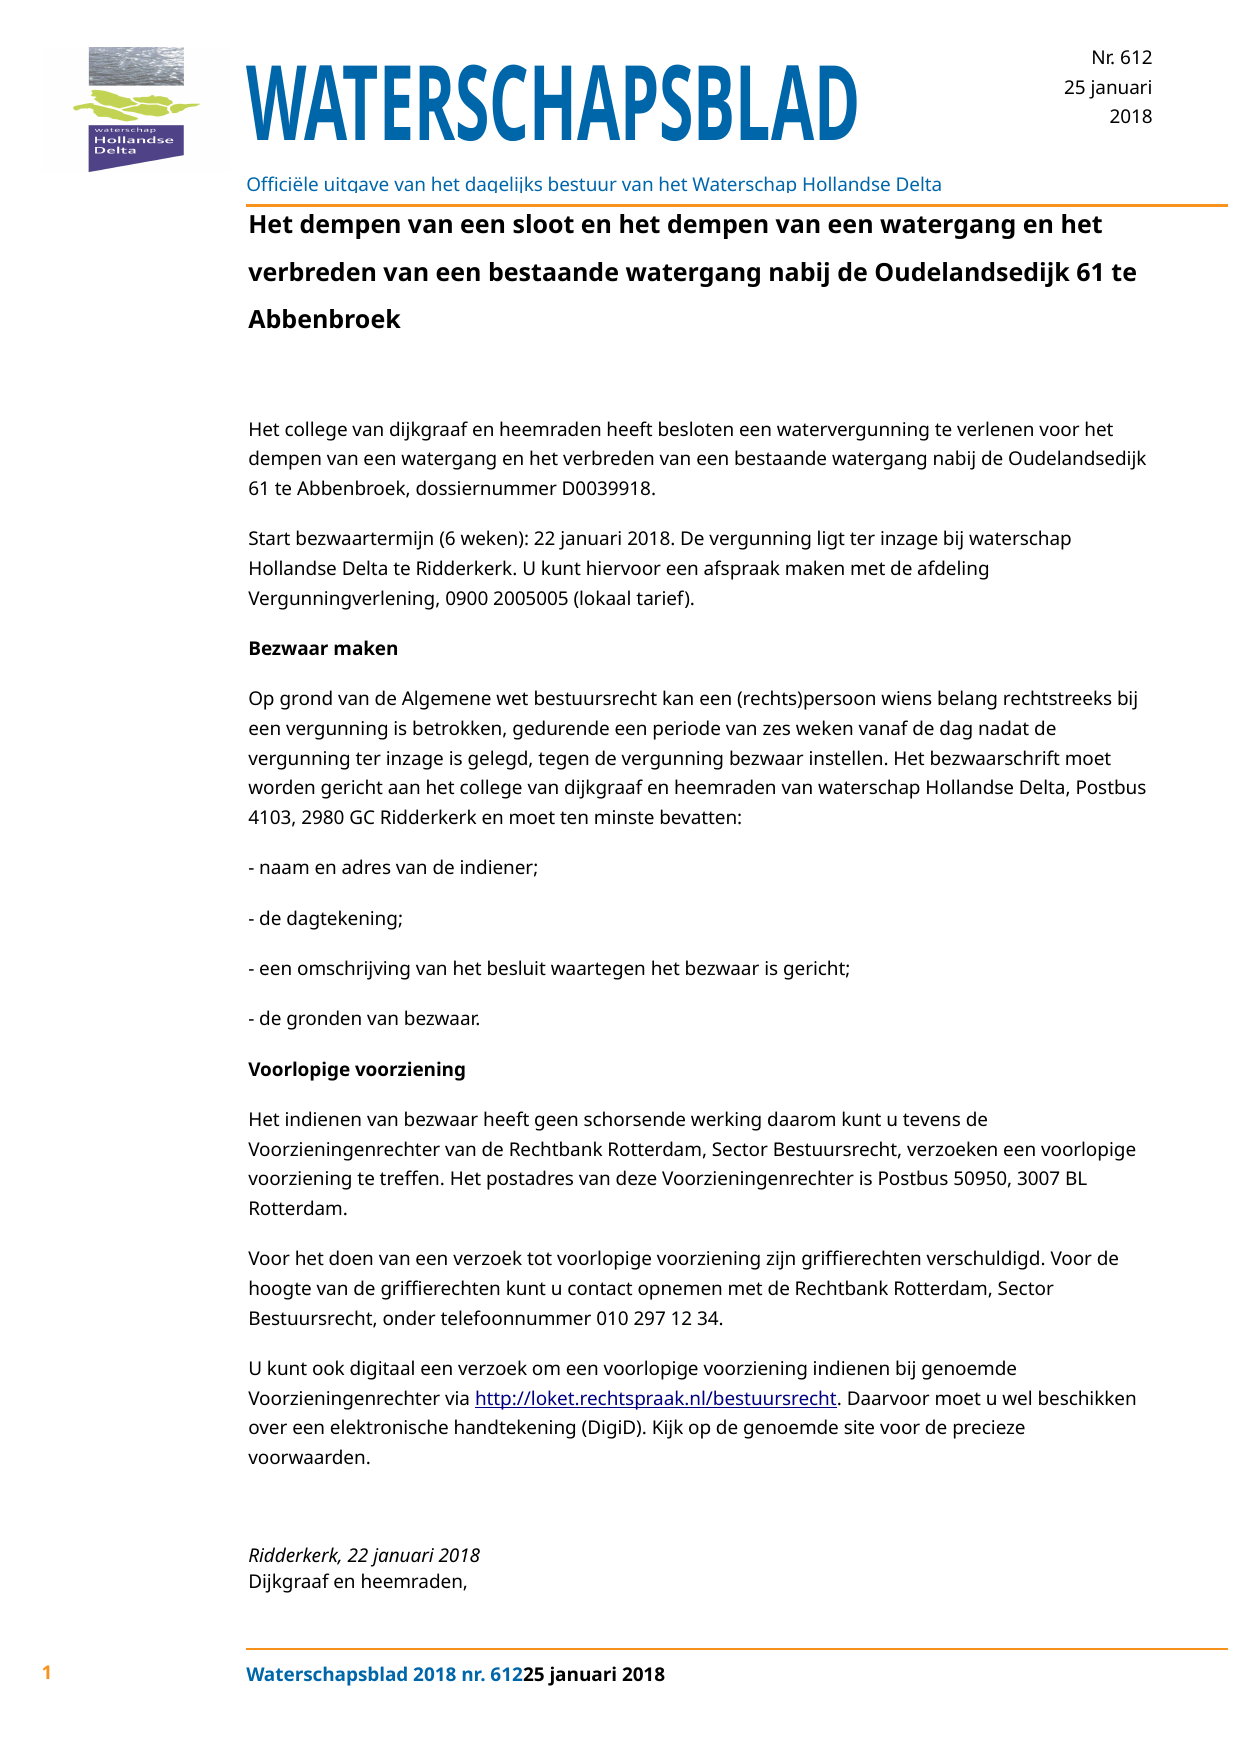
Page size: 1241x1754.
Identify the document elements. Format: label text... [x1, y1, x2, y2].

text Ridderkerk, 22 januari 2018 [248, 1542, 1152, 1568]
text Het dempen van een sloot en het dempen van een watergang en het verbreden van een bestaande watergang nabij de Oudelandsedijk 61 te Abbenbroek [248, 207, 1152, 336]
text Voor het doen van een verzoek tot voorlopige voorziening zijn griffierechten verschuldigd. Voor de hoogte van de griffierechten kunt u contact opnemen met de Rechtbank Rotterdam, Sector Bestuursrecht, onder telefoonnummer 010 297 12 34. [248, 1246, 1152, 1330]
text U kunt ook digitaal een verzoek om een voorlopige voorziening indienen bij genoemde Voorzieningenrechter via http://loket.rechtspraak.nl/bestuursrecht. Daarvoor moet u wel beschikken over een elektronische handtekening (DigiD). Kijk op de genoemde site voor de precieze voorwaarden. [248, 1355, 1152, 1469]
text Dijkgraaf en heemraden, [248, 1568, 1152, 1593]
text Het college van dijkgraaf en heemraden heeft besloten een watervergunning te verlenen voor het dempen van een watergang en het verbreden van een bestaande watergang nabij de Oudelandsedijk 61 te Abbenbroek, dossiernummer D0039918. [248, 416, 1152, 501]
text Start bezwaartermijn (6 weken): 22 januari 2018. De vergunning ligt ter inzage bij waterschap Hollandse Delta te Ridderkerk. U kunt hiervoor een afspraak maken met de afdeling Vergunningverlening, 0900 2005005 (lokaal tarief). [248, 526, 1152, 610]
text Het indienen van bezwaar heeft geen schorsende werking daarom kunt u tevens de Voorzieningenrechter van de Rechtbank Rotterdam, Sector Bestuursrecht, verzoeken een voorlopige voorziening te treffen. Het postadres van deze Voorzieningenrechter is Postbus 50950, 3007 BL Rotterdam. [248, 1106, 1152, 1221]
text Op grond van de Algemene wet bestuursrecht kan een (rechts)persoon wiens belang rechtstreeks bij een vergunning is betrokken, gedurende een periode van zes weken vanaf de dag nadat de vergunning ter inzage is gelegd, tegen de vergunning bezwaar instellen. Het bezwaarschrift moet worden gericht aan het college van dijkgraaf en heemraden van waterschap Hollandse Delta, Postbus 4103, 2980 GC Ridderkerk en moet ten minste bevatten: [248, 686, 1152, 829]
text - de gronden van bezwaar. [248, 1006, 1152, 1031]
picture [41, 47, 231, 172]
text - een omschrijving van het besluit waartegen het bezwaar is gericht; [248, 955, 1152, 981]
text Bezwaar maken [248, 635, 1152, 661]
text Voorlopige voorziening [248, 1056, 1152, 1082]
text - naam en adres van de indiener; [248, 854, 1152, 880]
text - de dagtekening; [248, 905, 1152, 930]
